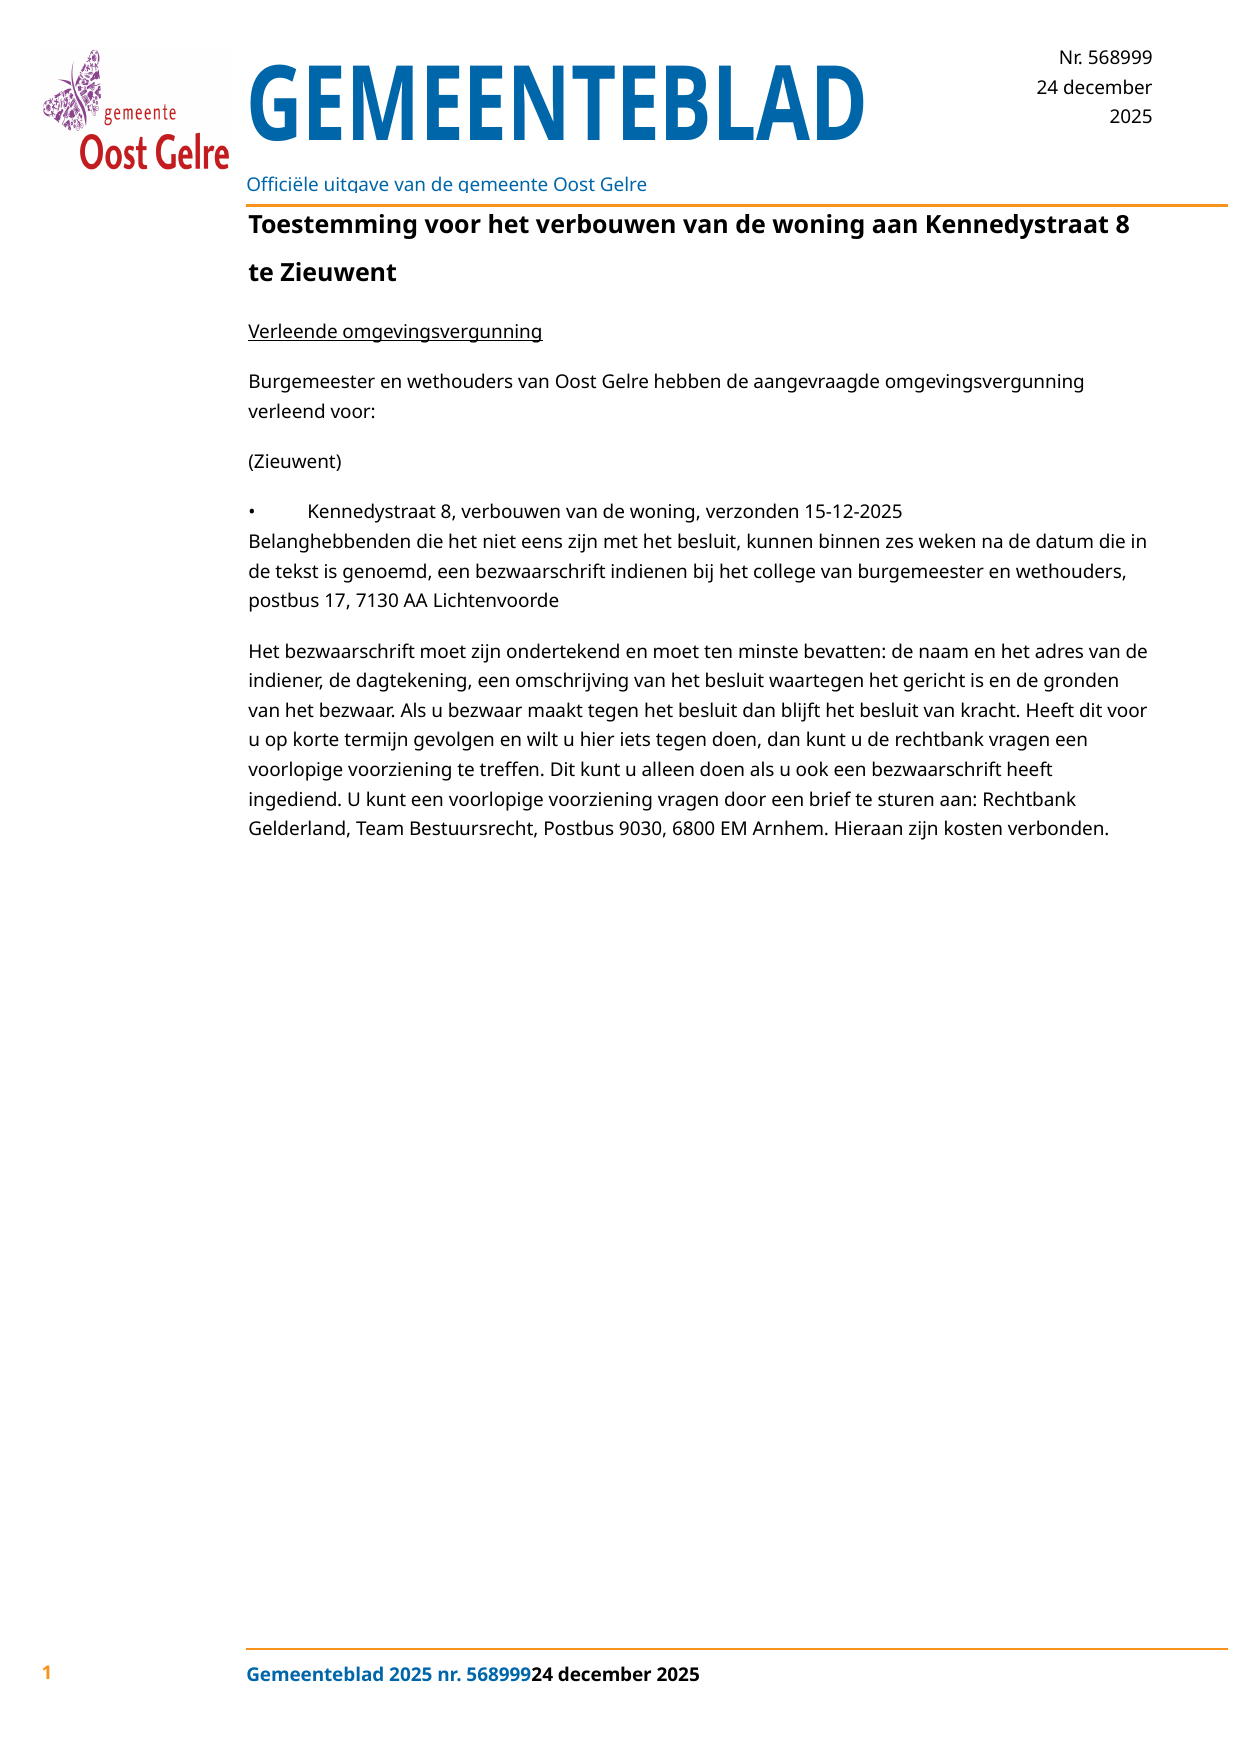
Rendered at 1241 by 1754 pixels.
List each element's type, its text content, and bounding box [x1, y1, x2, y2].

picture [41, 47, 231, 172]
text Verleende omgevingsvergunning [248, 318, 1152, 344]
text Toestemming voor het verbouwen van de woning aan Kennedystraat 8 te Zieuwent [248, 207, 1152, 288]
list Kennedystraat 8, verbouwen van de woning, verzonden 15-12-2025 [248, 499, 1152, 524]
text (Zieuwent) [248, 448, 1152, 474]
text Belanghebbenden die het niet eens zijn met het besluit, kunnen binnen zes weken na de datum die in de tekst is genoemd, een bezwaarschrift indienen bij het college van burgemeester en wethouders, postbus 17, 7130 AA Lichtenvoorde [248, 528, 1152, 613]
text Burgemeester en wethouders van Oost Gelre hebben de aangevraagde omgevingsvergunning verleend voor: [248, 368, 1152, 424]
text Het bezwaarschrift moet zijn ondertekend en moet ten minste bevatten: de naam en het adres van de indiener, de dagtekening, een omschrijving van het besluit waartegen het gericht is en de gronden van het bezwaar. Als u bezwaar maakt tegen het besluit dan blijft het besluit van kracht. Heeft dit voor u op korte termijn gevolgen en wilt u hier iets tegen doen, dan kunt u de rechtbank vragen een voorlopige voorziening te treffen. Dit kunt u alleen doen als u ook een bezwaarschrift heeft ingediend. U kunt een voorlopige voorziening vragen door een brief te sturen aan: Rechtbank Gelderland, Team Bestuursrecht, Postbus 9030, 6800 EM Arnhem. Hieraan zijn kosten verbonden. [248, 638, 1152, 841]
